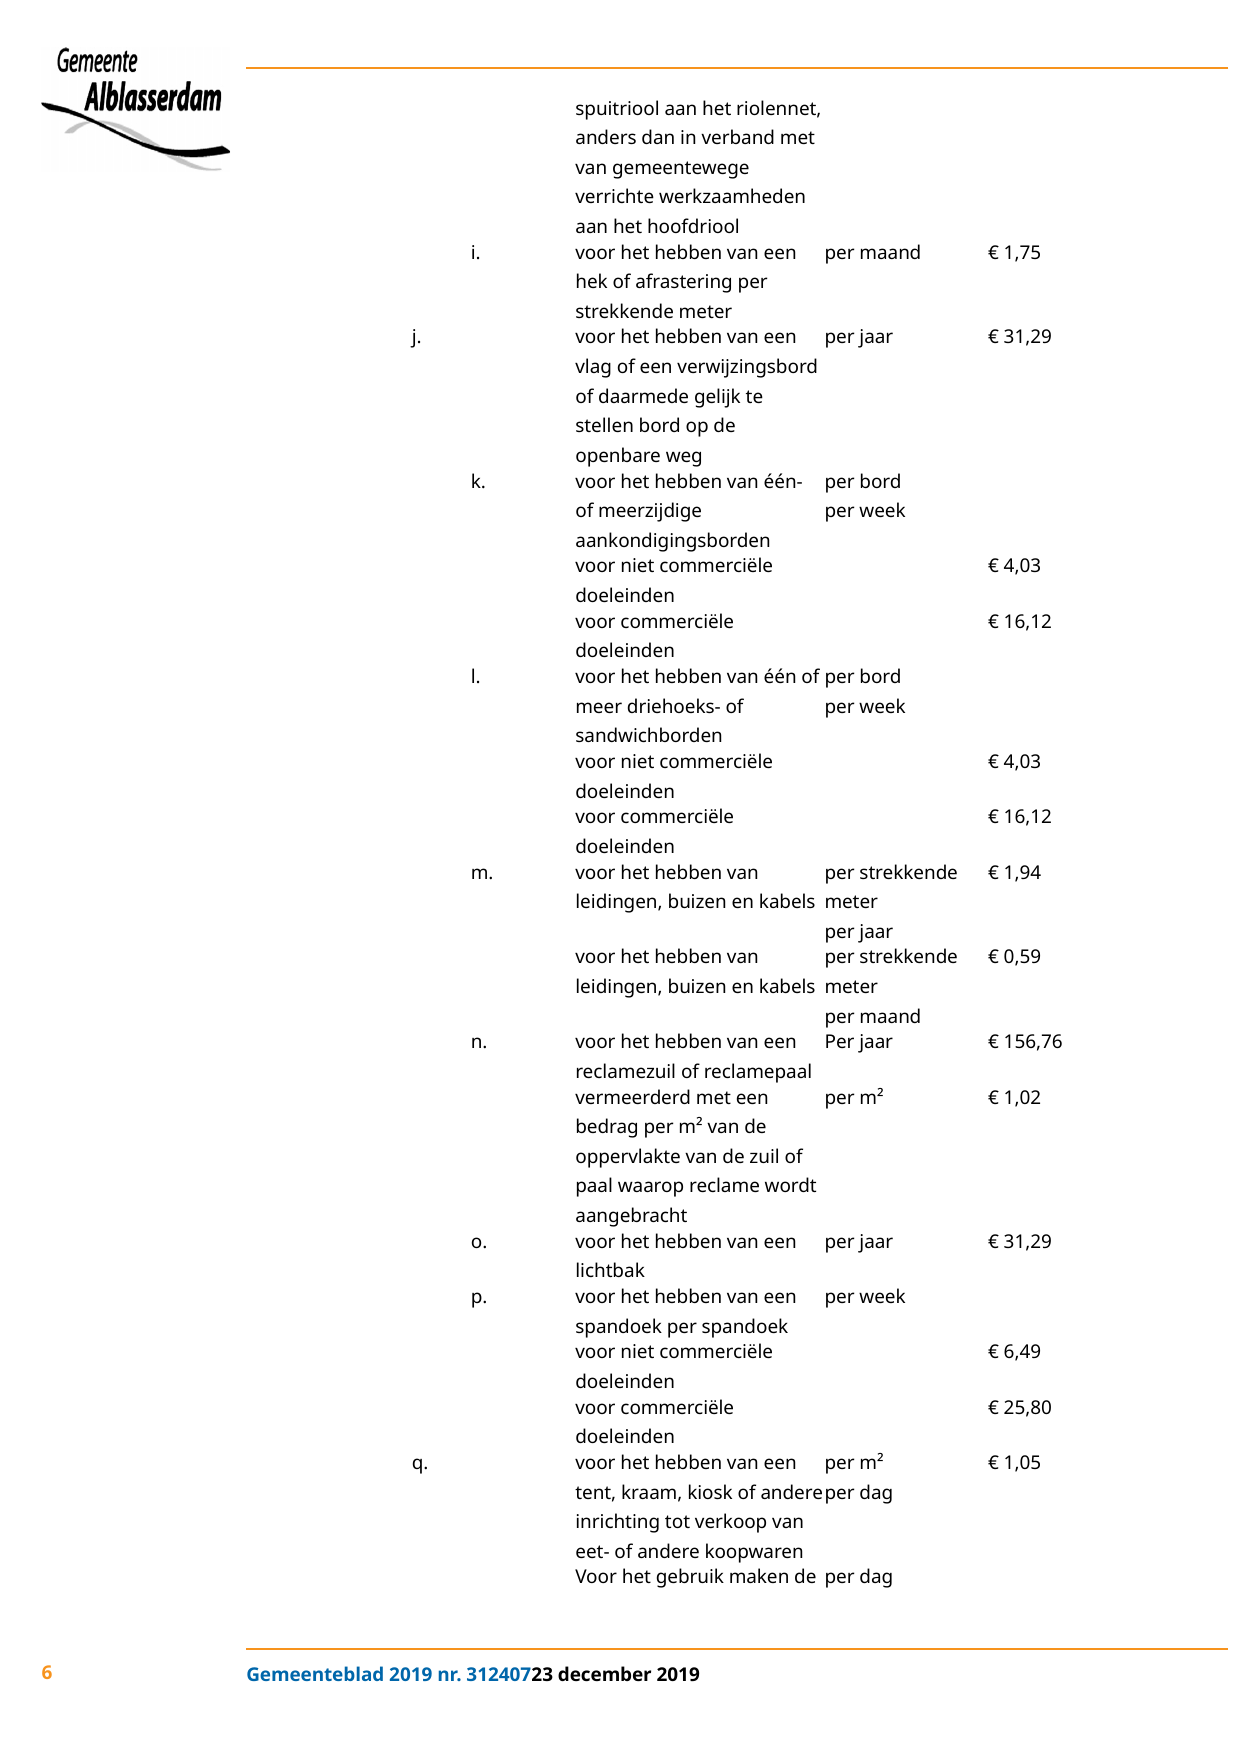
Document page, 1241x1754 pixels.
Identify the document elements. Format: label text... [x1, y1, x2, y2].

table_cell voor het hebben van één of meer driehoeks- of sandwichborden [575, 663, 824, 748]
table_cell l. [412, 663, 575, 748]
table_cell [412, 553, 575, 608]
table_cell per m² per dag [824, 1449, 988, 1564]
table_cell per jaar [824, 1228, 988, 1283]
table_cell [248, 1283, 412, 1339]
table_cell € 6,49 [988, 1339, 1152, 1394]
picture [41, 47, 231, 172]
table_cell voor het hebben van leidingen, buizen en kabels [575, 944, 824, 1029]
table_cell [824, 608, 988, 663]
table_cell [412, 944, 575, 1029]
table_cell j. [412, 324, 575, 468]
table_cell [988, 95, 1152, 239]
table_cell [248, 944, 412, 1029]
table_cell [248, 1564, 412, 1589]
table_cell p. [412, 1283, 575, 1339]
table_cell [412, 748, 575, 803]
table_cell € 4,03 [988, 553, 1152, 608]
table_cell [248, 553, 412, 608]
table_cell [824, 1339, 988, 1394]
table_cell [248, 239, 412, 324]
table_cell € 1,05 [988, 1449, 1152, 1564]
table_cell [248, 608, 412, 663]
table_cell [248, 1449, 412, 1564]
table_cell € 156,76 [988, 1029, 1152, 1084]
table_cell [988, 468, 1152, 553]
table_cell [248, 95, 412, 239]
table_cell € 25,80 [988, 1394, 1152, 1449]
table_cell Per jaar [824, 1029, 988, 1084]
table_cell per strekkende meter per jaar [824, 859, 988, 944]
table_cell per strekkende meter per maand [824, 944, 988, 1029]
table_cell [248, 1029, 412, 1084]
table_cell [988, 1283, 1152, 1339]
table_cell [412, 95, 575, 239]
table_cell voor commerciële doeleinden [575, 804, 824, 859]
table_cell [988, 1564, 1152, 1589]
table_cell per bord per week [824, 468, 988, 553]
table_cell [248, 859, 412, 944]
table_cell [248, 1084, 412, 1228]
table_cell voor niet commerciële doeleinden [575, 553, 824, 608]
table_cell vermeerderd met een bedrag per m² van de oppervlakte van de zuil of paal waarop reclame wordt aangebracht [575, 1084, 824, 1228]
table_cell [824, 553, 988, 608]
table_cell spuitriool aan het riolennet, anders dan in verband met van gemeentewege verrichte werkzaamheden aan het hoofdriool [575, 95, 824, 239]
table_cell € 4,03 [988, 748, 1152, 803]
table_cell voor het hebben van een spandoek per spandoek [575, 1283, 824, 1339]
table_cell voor het hebben van een lichtbak [575, 1228, 824, 1283]
table_cell € 1,75 [988, 239, 1152, 324]
table_cell € 0,59 [988, 944, 1152, 1029]
table_cell m. [412, 859, 575, 944]
table_cell [988, 663, 1152, 748]
table_cell voor commerciële doeleinden [575, 1394, 824, 1449]
table_cell [248, 1228, 412, 1283]
table_cell o. [412, 1228, 575, 1283]
table_cell [412, 1084, 575, 1228]
table_cell per dag [824, 1564, 988, 1589]
table_cell per bord per week [824, 663, 988, 748]
table_cell [412, 804, 575, 859]
table_cell voor het hebben van een tent, kraam, kiosk of andere inrichting tot verkoop van eet- of andere koopwaren [575, 1449, 824, 1564]
table_cell Voor het gebruik maken de [575, 1564, 824, 1589]
table_cell q. [412, 1449, 575, 1564]
table_cell voor niet commerciële doeleinden [575, 1339, 824, 1394]
table_cell n. [412, 1029, 575, 1084]
table_cell voor niet commerciële doeleinden [575, 748, 824, 803]
table_cell € 31,29 [988, 324, 1152, 468]
table_cell [824, 95, 988, 239]
table_cell voor het hebben van een hek of afrastering per strekkende meter [575, 239, 824, 324]
table_cell voor het hebben van leidingen, buizen en kabels [575, 859, 824, 944]
table_cell k. [412, 468, 575, 553]
table_cell € 1,02 [988, 1084, 1152, 1228]
table_cell [248, 324, 412, 468]
table_cell [248, 748, 412, 803]
table_cell [824, 748, 988, 803]
table_cell voor het hebben van één- of meerzijdige aankondigingsborden [575, 468, 824, 553]
table_cell [248, 804, 412, 859]
table_cell [248, 1339, 412, 1394]
table_cell per m² [824, 1084, 988, 1228]
table_cell [248, 663, 412, 748]
table_cell € 16,12 [988, 804, 1152, 859]
table_cell [412, 1394, 575, 1449]
table_cell per jaar [824, 324, 988, 468]
table_cell voor commerciële doeleinden [575, 608, 824, 663]
table_cell per week [824, 1283, 988, 1339]
table_cell € 16,12 [988, 608, 1152, 663]
table_cell [412, 1564, 575, 1589]
table_cell voor het hebben van een reclamezuil of reclamepaal [575, 1029, 824, 1084]
table_cell per maand [824, 239, 988, 324]
table_cell [824, 1394, 988, 1449]
table_cell [248, 1394, 412, 1449]
table_cell € 31,29 [988, 1228, 1152, 1283]
table_cell [824, 804, 988, 859]
table_cell voor het hebben van een vlag of een verwijzingsbord of daarmede gelijk te stellen bord op de openbare weg [575, 324, 824, 468]
table_cell [412, 608, 575, 663]
table_cell i. [412, 239, 575, 324]
table_cell [248, 468, 412, 553]
table_cell € 1,94 [988, 859, 1152, 944]
table_cell [412, 1339, 575, 1394]
